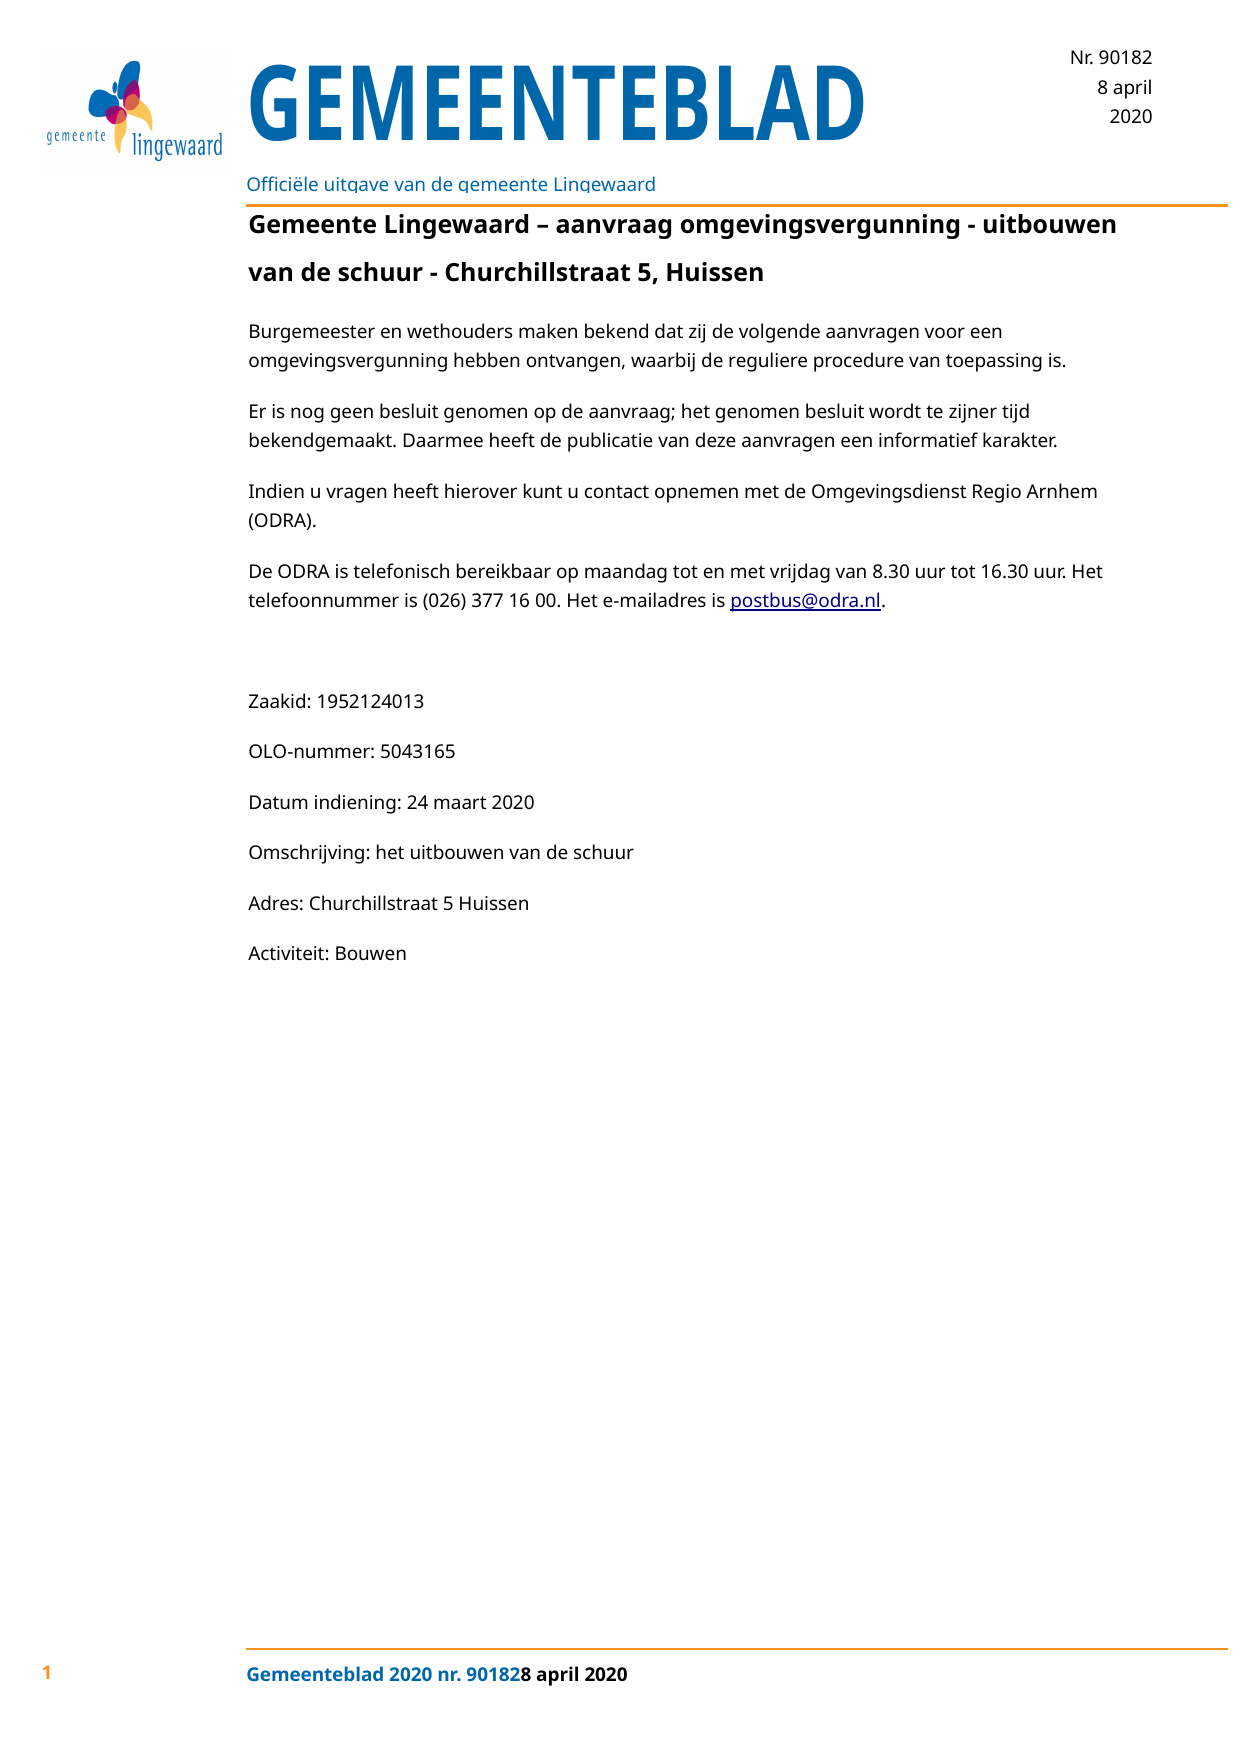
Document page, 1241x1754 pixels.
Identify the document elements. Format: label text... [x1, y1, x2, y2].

text Datum indiening: 24 maart 2020 [248, 789, 1152, 815]
text Burgemeester en wethouders maken bekend dat zij de volgende aanvragen voor een omgevingsvergunning hebben ontvangen, waarbij de reguliere procedure van toepassing is. [248, 318, 1152, 373]
text Activiteit: Bouwen [248, 940, 1152, 966]
text Gemeente Lingewaard – aanvraag omgevingsvergunning - uitbouwen van de schuur - Churchillstraat 5, Huissen [248, 207, 1152, 288]
text Omschrijving: het uitbouwen van de schuur [248, 839, 1152, 865]
picture [41, 47, 231, 172]
text Indien u vragen heeft hierover kunt u contact opnemen met de Omgevingsdienst Regio Arnhem (ODRA). [248, 478, 1152, 533]
text Adres: Churchillstraat 5 Huissen [248, 890, 1152, 916]
text De ODRA is telefonisch bereikbaar op maandag tot en met vrijdag van 8.30 uur tot 16.30 uur. Het telefoonnummer is (026) 377 16 00. Het e-mailadres is postbus@odra.nl. [248, 558, 1152, 613]
text Er is nog geen besluit genomen op de aanvraag; het genomen besluit wordt te zijner tijd bekendgemaakt. Daarmee heeft de publicatie van deze aanvragen een informatief karakter. [248, 398, 1152, 453]
text OLO-nummer: 5043165 [248, 739, 1152, 764]
text Zaakid: 1952124013 [248, 688, 1152, 714]
